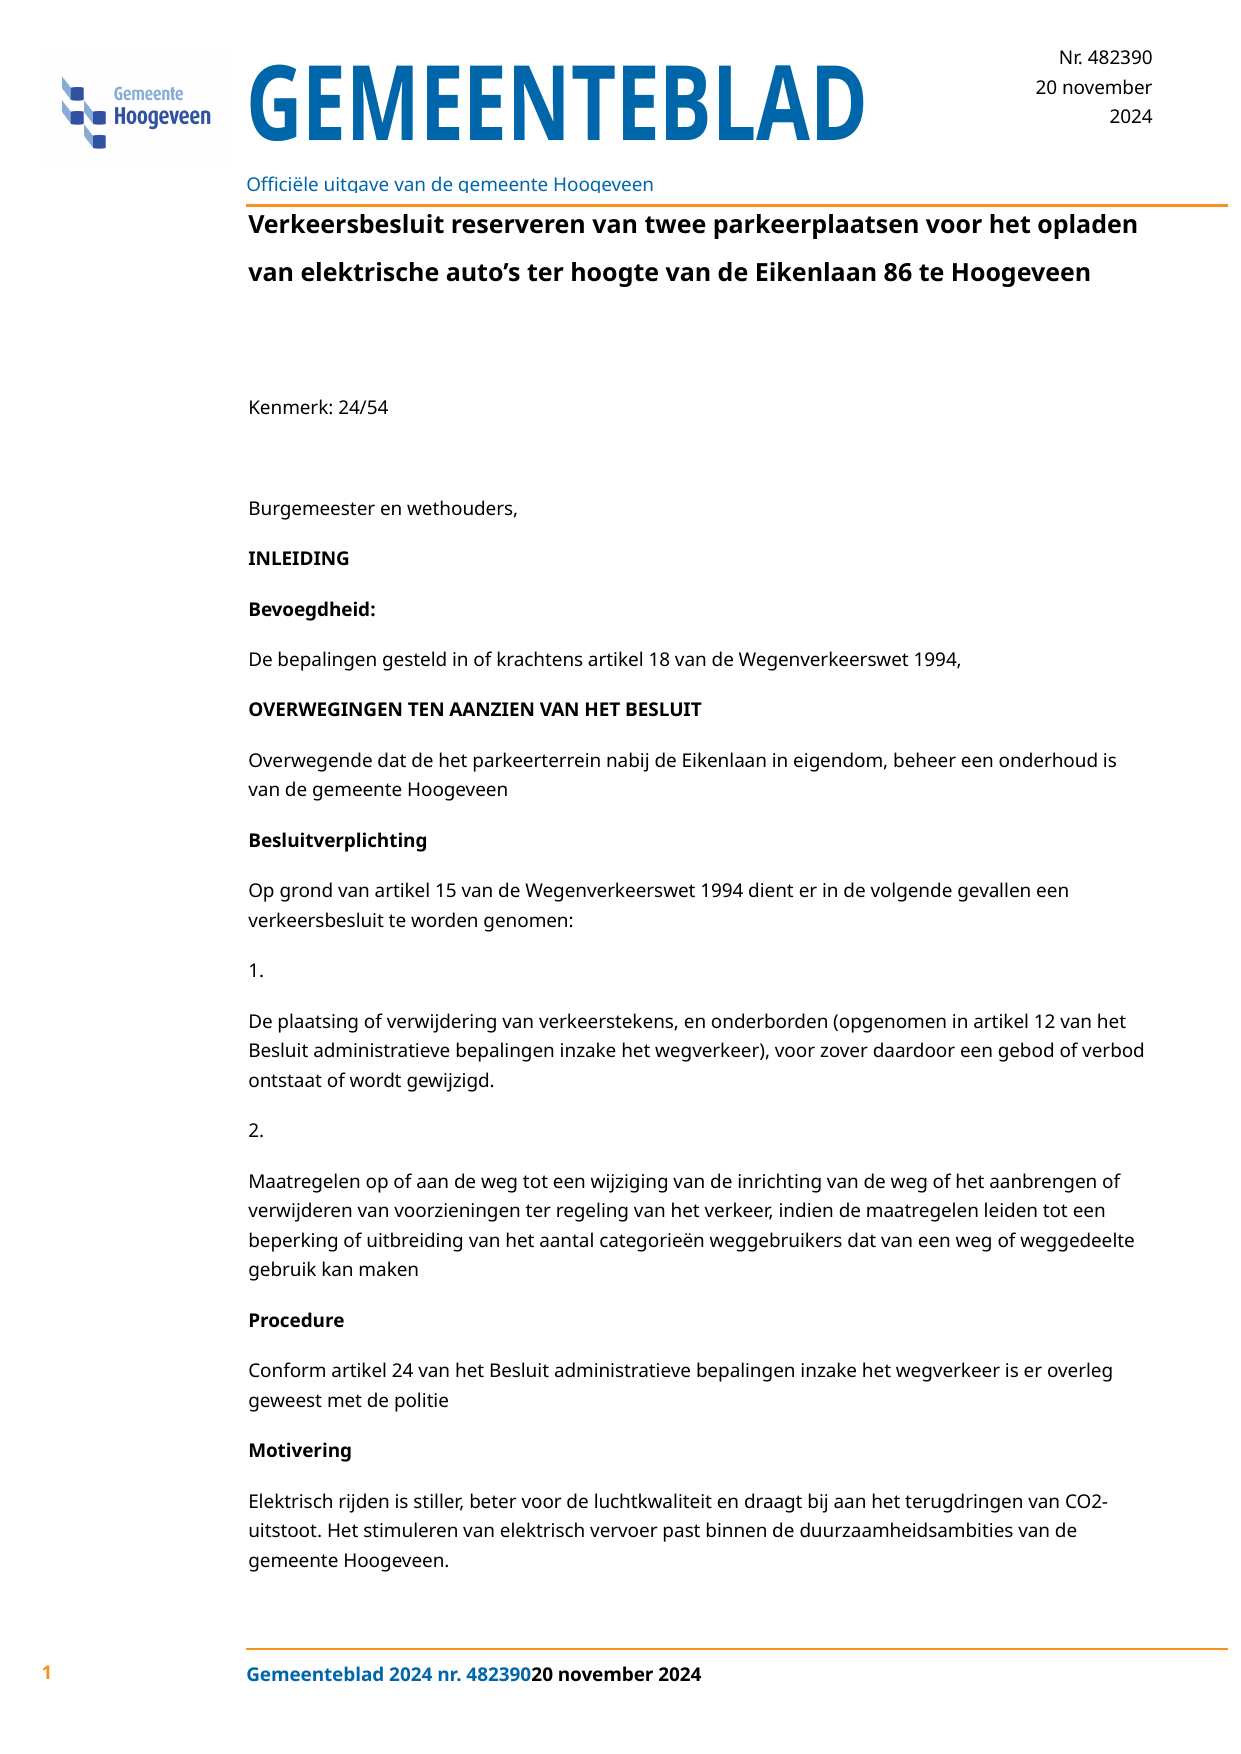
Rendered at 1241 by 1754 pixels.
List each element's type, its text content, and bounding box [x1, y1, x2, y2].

text De bepalingen gesteld in of krachtens artikel 18 van de Wegenverkeerswet 1994, [248, 646, 1152, 672]
text 2. [248, 1117, 1152, 1143]
text 1. [248, 957, 1152, 983]
text Verkeersbesluit reserveren van twee parkeerplaatsen voor het opladen van elektrische auto’s ter hoogte van de Eikenlaan 86 te Hoogeveen [248, 207, 1152, 288]
text Procedure [248, 1307, 1152, 1333]
text Conform artikel 24 van het Besluit administratieve bepalingen inzake het wegverkeer is er overleg geweest met de politie [248, 1357, 1152, 1413]
text Overwegende dat de het parkeerterrein nabij de Eikenlaan in eigendom, beheer een onderhoud is van de gemeente Hoogeveen [248, 747, 1152, 802]
text Besluitverplichting [248, 827, 1152, 853]
text De plaatsing of verwijdering van verkeerstekens, en onderborden (opgenomen in artikel 12 van het Besluit administratieve bepalingen inzake het wegverkeer), voor zover daardoor een gebod of verbod ontstaat of wordt gewijzigd. [248, 1008, 1152, 1093]
text Burgemeester en wethouders, [248, 495, 1152, 521]
text Kenmerk: 24/54 [248, 394, 1152, 420]
text Motivering [248, 1437, 1152, 1463]
text Bevoegdheid: [248, 596, 1152, 621]
text INLEIDING [248, 545, 1152, 571]
text Op grond van artikel 15 van de Wegenverkeerswet 1994 dient er in de volgende gevallen een verkeersbesluit te worden genomen: [248, 877, 1152, 933]
picture [41, 47, 231, 172]
text Elektrisch rijden is stiller, beter voor de luchtkwaliteit en draagt bij aan het terugdringen van CO2-uitstoot. Het stimuleren van elektrisch vervoer past binnen de duurzaamheidsambities van de gemeente Hoogeveen. [248, 1488, 1152, 1573]
text OVERWEGINGEN TEN AANZIEN VAN HET BESLUIT [248, 697, 1152, 722]
text Maatregelen op of aan de weg tot een wijziging van de inrichting van de weg of het aanbrengen of verwijderen van voorzieningen ter regeling van het verkeer, indien de maatregelen leiden tot een beperking of uitbreiding van het aantal categorieën weggebruikers dat van een weg of weggedeelte gebruik kan maken [248, 1168, 1152, 1282]
